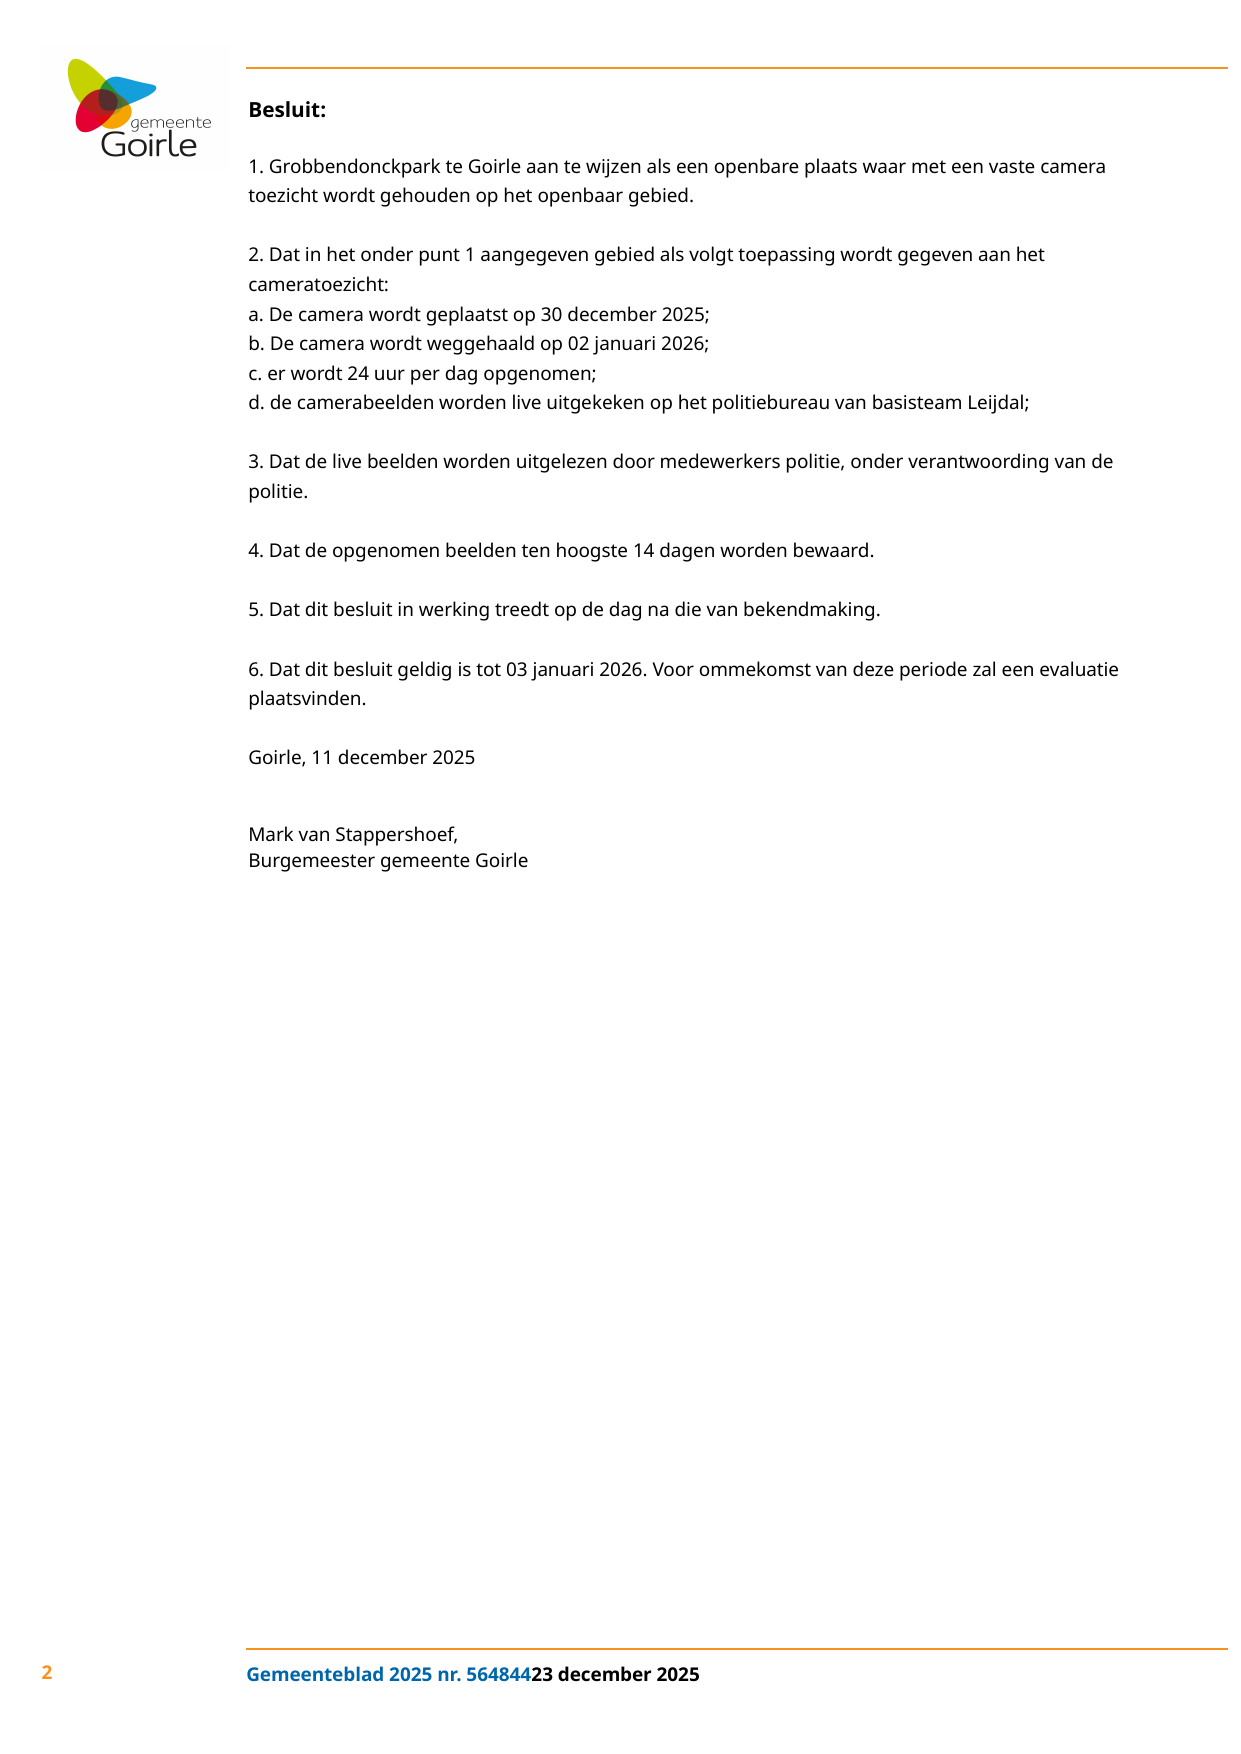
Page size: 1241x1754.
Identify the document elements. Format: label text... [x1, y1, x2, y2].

picture [41, 47, 231, 172]
text 4. Dat de opgenomen beelden ten hoogste 14 dagen worden bewaard. [248, 537, 1152, 563]
text Besluit: [248, 95, 1152, 123]
text 1. Grobbendonckpark te Goirle aan te wijzen als een openbare plaats waar met een vaste camera toezicht wordt gehouden op het openbaar gebied. [248, 153, 1152, 208]
text 3. Dat de live beelden worden uitgelezen door medewerkers politie, onder verantwoording van de politie. [248, 449, 1152, 504]
text Goirle, 11 december 2025 [248, 744, 1152, 770]
text c. er wordt 24 uur per dag opgenomen; [248, 360, 1152, 386]
text 5. Dat dit besluit in werking treedt op de dag na die van bekendmaking. [248, 597, 1152, 622]
text Mark van Stappershoef, [248, 822, 1152, 847]
text b. De camera wordt weggehaald op 02 januari 2026; [248, 330, 1152, 356]
text d. de camerabeelden worden live uitgekeken op het politiebureau van basisteam Leijdal; [248, 389, 1152, 415]
text 6. Dat dit besluit geldig is tot 03 januari 2026. Voor ommekomst van deze periode zal een evaluatie plaatsvinden. [248, 656, 1152, 711]
text Burgemeester gemeente Goirle [248, 847, 1152, 873]
text a. De camera wordt geplaatst op 30 december 2025; [248, 301, 1152, 326]
text 2. Dat in het onder punt 1 aangegeven gebied als volgt toepassing wordt gegeven aan het cameratoezicht: [248, 242, 1152, 297]
